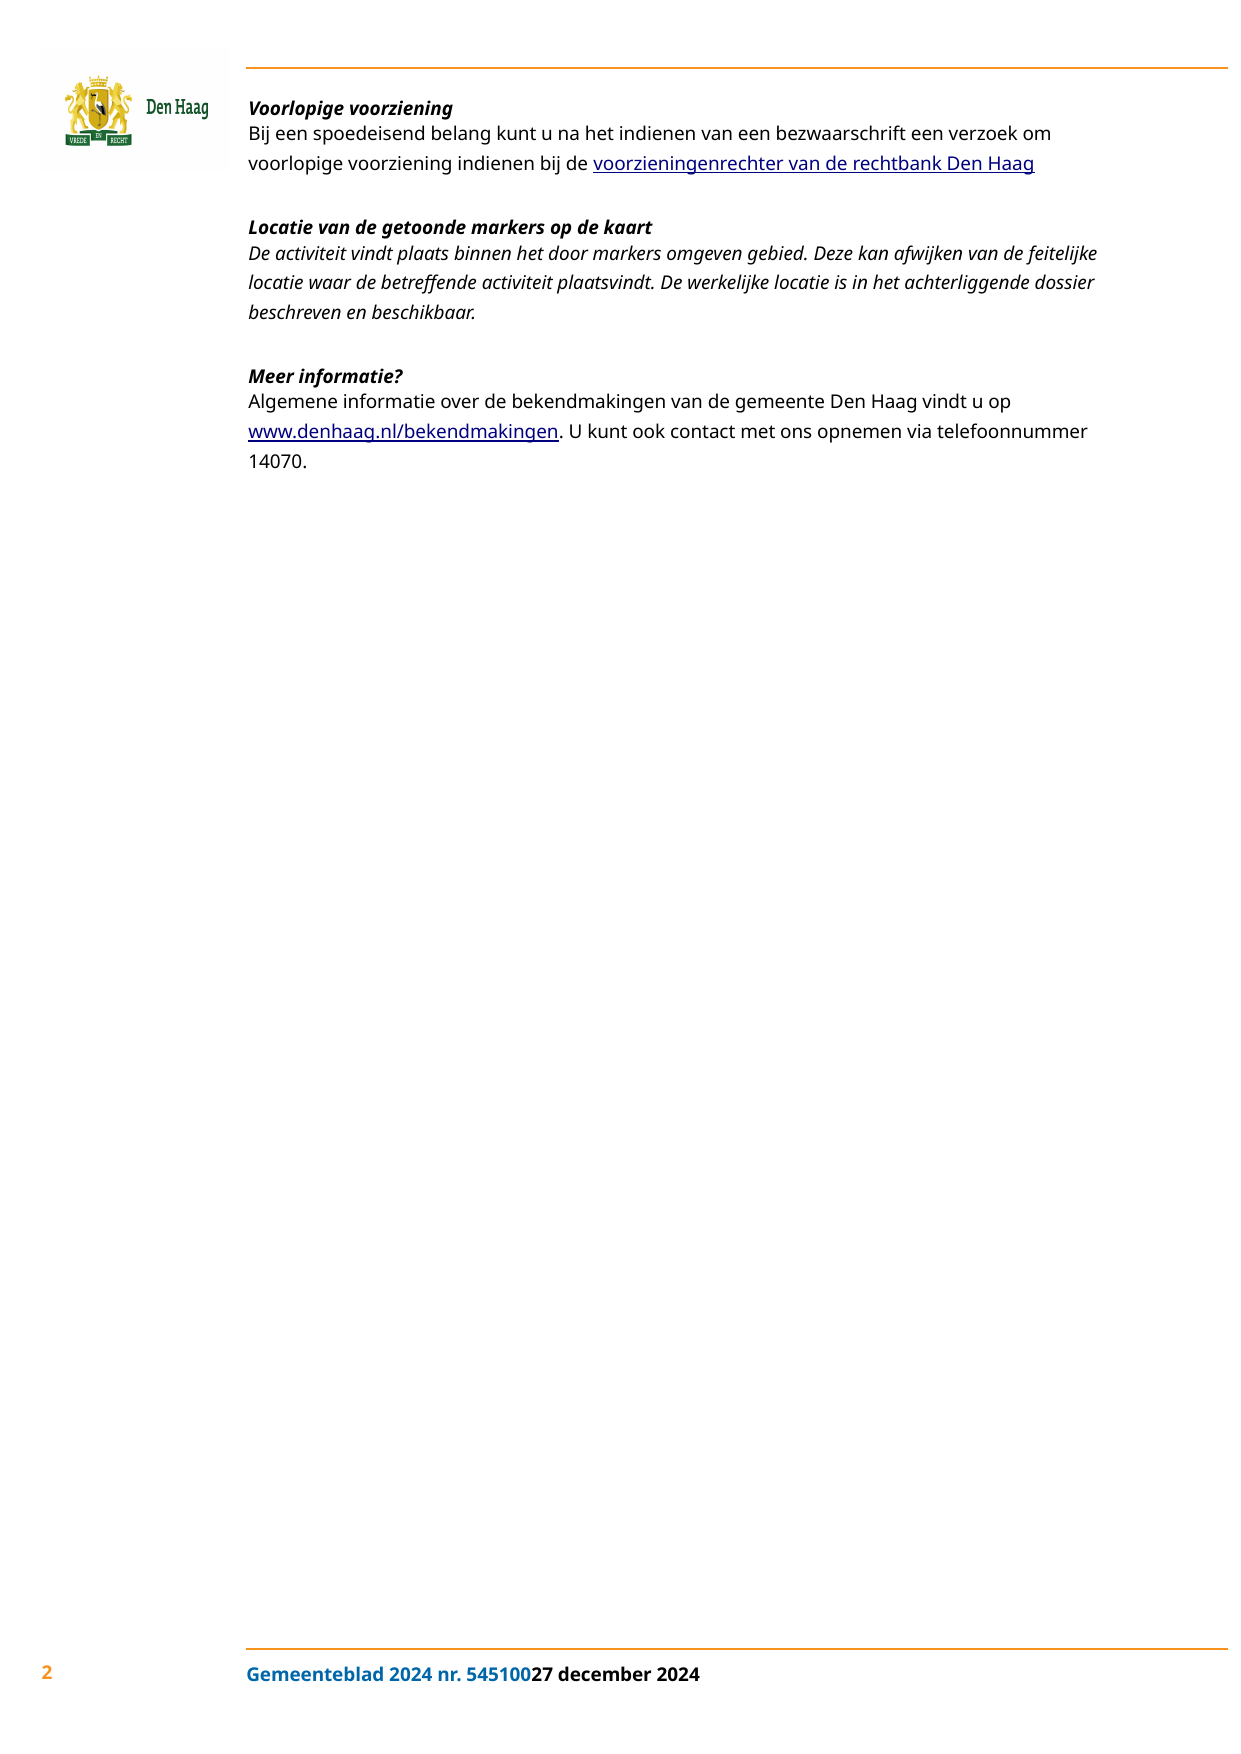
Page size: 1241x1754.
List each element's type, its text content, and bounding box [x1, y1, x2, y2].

text De activiteit vindt plaats binnen het door markers omgeven gebied. Deze kan afwijken van de feitelijke locatie waar de betreffende activiteit plaatsvindt. De werkelijke locatie is in het achterliggende dossier beschreven en beschikbaar. [248, 240, 1152, 325]
text Algemene informatie over de bekendmakingen van de gemeente Den Haag vindt u op www.denhaag.nl/bekendmakingen. U kunt ook contact met ons opnemen via telefoonnummer 14070. [248, 389, 1152, 473]
text Bij een spoedeisend belang kunt u na het indienen van een bezwaarschrift een verzoek om voorlopige voorziening indienen bij de voorzieningenrechter van de rechtbank Den Haag [248, 121, 1152, 176]
picture [41, 47, 231, 172]
text Locatie van de getoonde markers op de kaart [248, 214, 1152, 240]
text Meer informatie? [248, 363, 1152, 389]
text Voorlopige voorziening [248, 95, 1152, 121]
